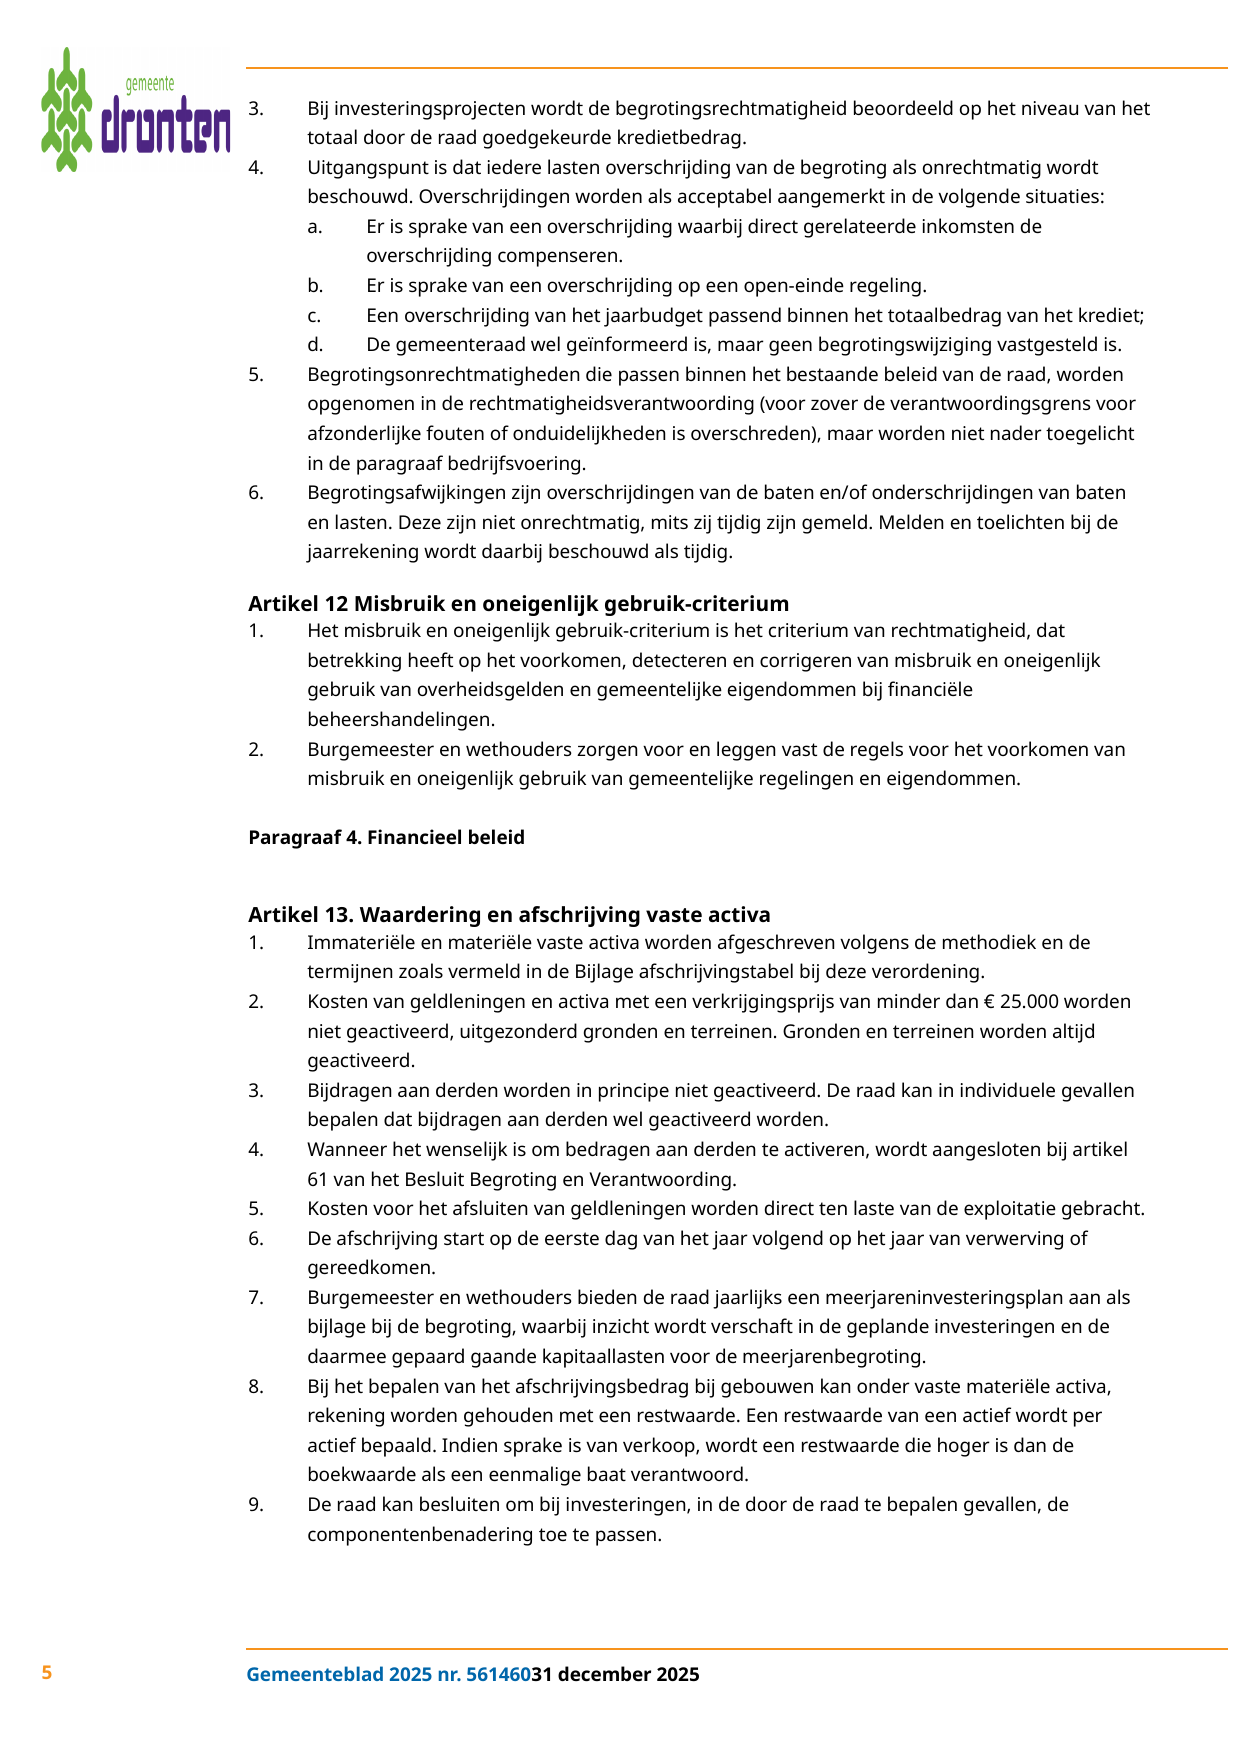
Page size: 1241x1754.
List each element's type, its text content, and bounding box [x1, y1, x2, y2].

list Bij het bepalen van het afschrijvingsbedrag bij gebouwen kan onder vaste materiële activa, rekening worden gehouden met een restwaarde. Een restwaarde van een actief wordt per actief bepaald. Indien sprake is van verkoop, wordt een restwaarde die hoger is dan de boekwaarde als een eenmalige baat verantwoord. [248, 1373, 1152, 1487]
list Kosten voor het afsluiten van geldleningen worden direct ten laste van de exploitatie gebracht. [248, 1195, 1152, 1221]
text Artikel 13. Waardering en afschrijving vaste activa [248, 901, 1152, 929]
list De afschrijving start op de eerste dag van het jaar volgend op het jaar van verwerving of gereedkomen. [248, 1225, 1152, 1280]
list Het misbruik en oneigenlijk gebruik-criterium is het criterium van rechtmatigheid, dat betrekking heeft op het voorkomen, detecteren en corrigeren van misbruik en oneigenlijk gebruik van overheidsgelden en gemeentelijke eigendommen bij financiële beheershandelingen. [248, 617, 1152, 732]
list Kosten van geldleningen en activa met een verkrijgingsprijs van minder dan € 25.000 worden niet geactiveerd, uitgezonderd gronden en terreinen. Gronden en terreinen worden altijd geactiveerd. [248, 988, 1152, 1073]
list Wanneer het wenselijk is om bedragen aan derden te activeren, wordt aangesloten bij artikel 61 van het Besluit Begroting en Verantwoording. [248, 1136, 1152, 1191]
list Burgemeester en wethouders zorgen voor en leggen vast de regels voor het voorkomen van misbruik en oneigenlijk gebruik van gemeentelijke regelingen en eigendommen. [248, 736, 1152, 791]
list De gemeenteraad wel geïnformeerd is, maar geen begrotingswijziging vastgesteld is. [307, 331, 1152, 357]
list Begrotingsonrechtmatigheden die passen binnen het bestaande beleid van de raad, worden opgenomen in de rechtmatigheidsverantwoording (voor zover de verantwoordingsgrens voor afzonderlijke fouten of onduidelijkheden is overschreden), maar worden niet nader toegelicht in de paragraaf bedrijfsvoering. [248, 361, 1152, 476]
list Er is sprake van een overschrijding op een open-einde regeling. [307, 272, 1152, 298]
picture [41, 47, 231, 172]
text Paragraaf 4. Financieel beleid [248, 824, 1152, 850]
list Uitgangspunt is dat iedere lasten overschrijding van de begroting als onrechtmatig wordt beschouwd. Overschrijdingen worden als acceptabel aangemerkt in de volgende situaties: [248, 154, 1152, 209]
list Begrotingsafwijkingen zijn overschrijdingen van de baten en/of onderschrijdingen van baten en lasten. Deze zijn niet onrechtmatig, mits zij tijdig zijn gemeld. Melden en toelichten bij de jaarrekening wordt daarbij beschouwd als tijdig. [248, 479, 1152, 564]
list Bij investeringsprojecten wordt de begrotingsrechtmatigheid beoordeeld op het niveau van het totaal door de raad goedgekeurde kredietbedrag. [248, 95, 1152, 150]
list Bijdragen aan derden worden in principe niet geactiveerd. De raad kan in individuele gevallen bepalen dat bijdragen aan derden wel geactiveerd worden. [248, 1077, 1152, 1132]
list Immateriële en materiële vaste activa worden afgeschreven volgens de methodiek en de termijnen zoals vermeld in de Bijlage afschrijvingstabel bij deze verordening. [248, 929, 1152, 984]
list De raad kan besluiten om bij investeringen, in de door de raad te bepalen gevallen, de componentenbenadering toe te passen. [248, 1491, 1152, 1546]
text Artikel 12 Misbruik en oneigenlijk gebruik-criterium [248, 589, 1152, 617]
list Er is sprake van een overschrijding waarbij direct gerelateerde inkomsten de overschrijding compenseren. [307, 213, 1152, 268]
list Een overschrijding van het jaarbudget passend binnen het totaalbedrag van het krediet; [307, 302, 1152, 328]
list Burgemeester en wethouders bieden de raad jaarlijks een meerjareninvesteringsplan aan als bijlage bij de begroting, waarbij inzicht wordt verschaft in de geplande investeringen en de daarmee gepaard gaande kapitaallasten voor de meerjarenbegroting. [248, 1284, 1152, 1369]
